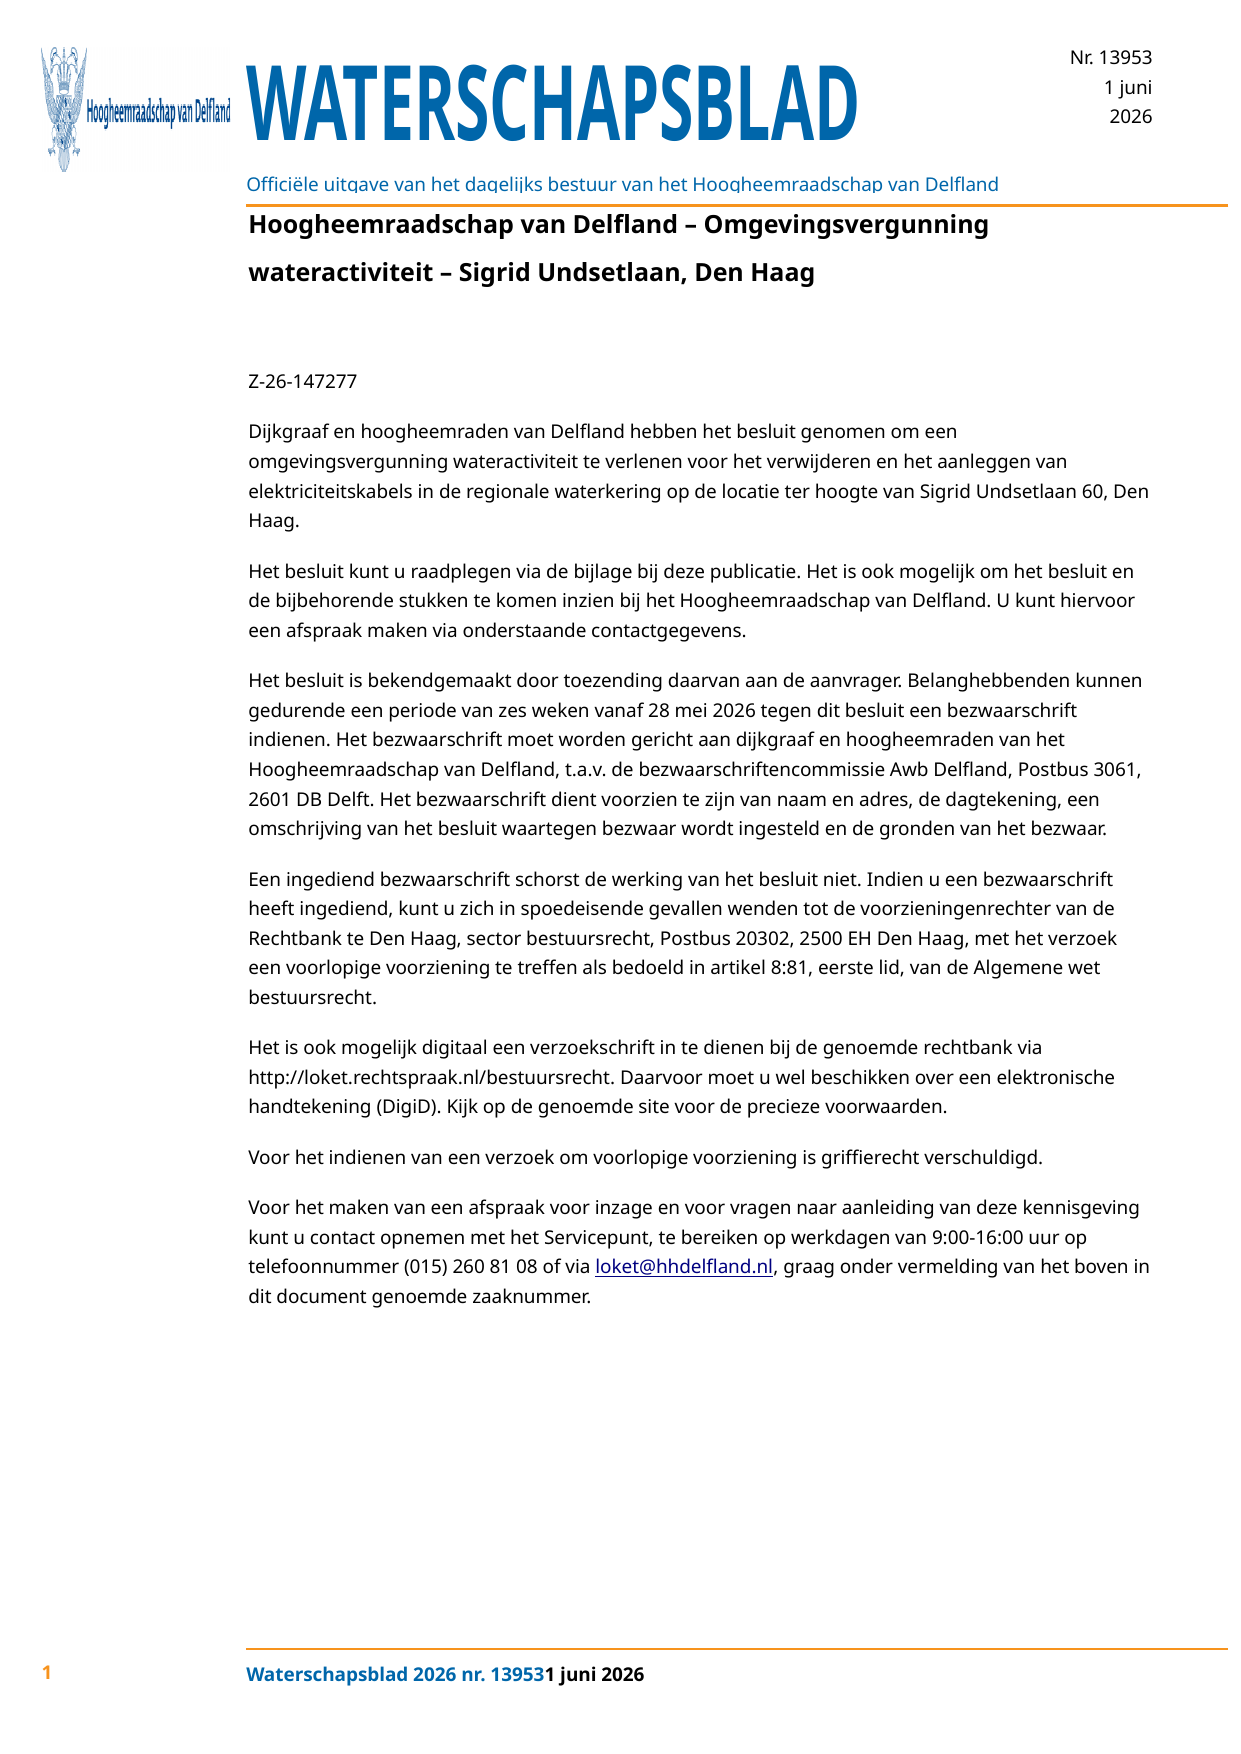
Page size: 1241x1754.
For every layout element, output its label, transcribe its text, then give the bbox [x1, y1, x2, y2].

text Een ingediend bezwaarschrift schorst de werking van het besluit niet. Indien u een bezwaarschrift heeft ingediend, kunt u zich in spoedeisende gevallen wenden tot de voorzieningenrechter van de Rechtbank te Den Haag, sector bestuursrecht, Postbus 20302, 2500 EH Den Haag, met het verzoek een voorlopige voorziening te treffen als bedoeld in artikel 8:81, eerste lid, van de Algemene wet bestuursrecht. [248, 866, 1152, 1010]
text Het besluit is bekendgemaakt door toezending daarvan aan de aanvrager. Belanghebbenden kunnen gedurende een periode van zes weken vanaf 28 mei 2026 tegen dit besluit een bezwaarschrift indienen. Het bezwaarschrift moet worden gericht aan dijkgraaf en hoogheemraden van het Hoogheemraadschap van Delfland, t.a.v. de bezwaarschriftencommissie Awb Delfland, Postbus 3061, 2601 DB Delft. Het bezwaarschrift dient voorzien te zijn van naam en adres, de dagtekening, een omschrijving van het besluit waartegen bezwaar wordt ingesteld en de gronden van het bezwaar. [248, 667, 1152, 841]
text Voor het indienen van een verzoek om voorlopige voorziening is griffierecht verschuldigd. [248, 1144, 1152, 1170]
text Het besluit kunt u raadplegen via de bijlage bij deze publicatie. Het is ook mogelijk om het besluit en de bijbehorende stukken te komen inzien bij het Hoogheemraadschap van Delfland. U kunt hiervoor een afspraak maken via onderstaande contactgegevens. [248, 558, 1152, 643]
text Het is ook mogelijk digitaal een verzoekschrift in te dienen bij de genoemde rechtbank via http://loket.rechtspraak.nl/bestuursrecht. Daarvoor moet u wel beschikken over een elektronische handtekening (DigiD). Kijk op de genoemde site voor de precieze voorwaarden. [248, 1034, 1152, 1119]
text Hoogheemraadschap van Delfland – Omgevingsvergunning wateractiviteit – Sigrid Undsetlaan, Den Haag [248, 207, 1152, 288]
text Z-26-147277 [248, 368, 1152, 394]
picture [41, 47, 231, 172]
text Dijkgraaf en hoogheemraden van Delfland hebben het besluit genomen om een omgevingsvergunning wateractiviteit te verlenen voor het verwijderen en het aanleggen van elektriciteitskabels in de regionale waterkering op de locatie ter hoogte van Sigrid Undsetlaan 60, Den Haag. [248, 419, 1152, 533]
text Voor het maken van een afspraak voor inzage en voor vragen naar aanleiding van deze kennisgeving kunt u contact opnemen met het Servicepunt, te bereiken op werkdagen van 9:00-16:00 uur op telefoonnummer (015) 260 81 08 of via loket@hhdelfland.nl, graag onder vermelding van het boven in dit document genoemde zaaknummer. [248, 1194, 1152, 1309]
